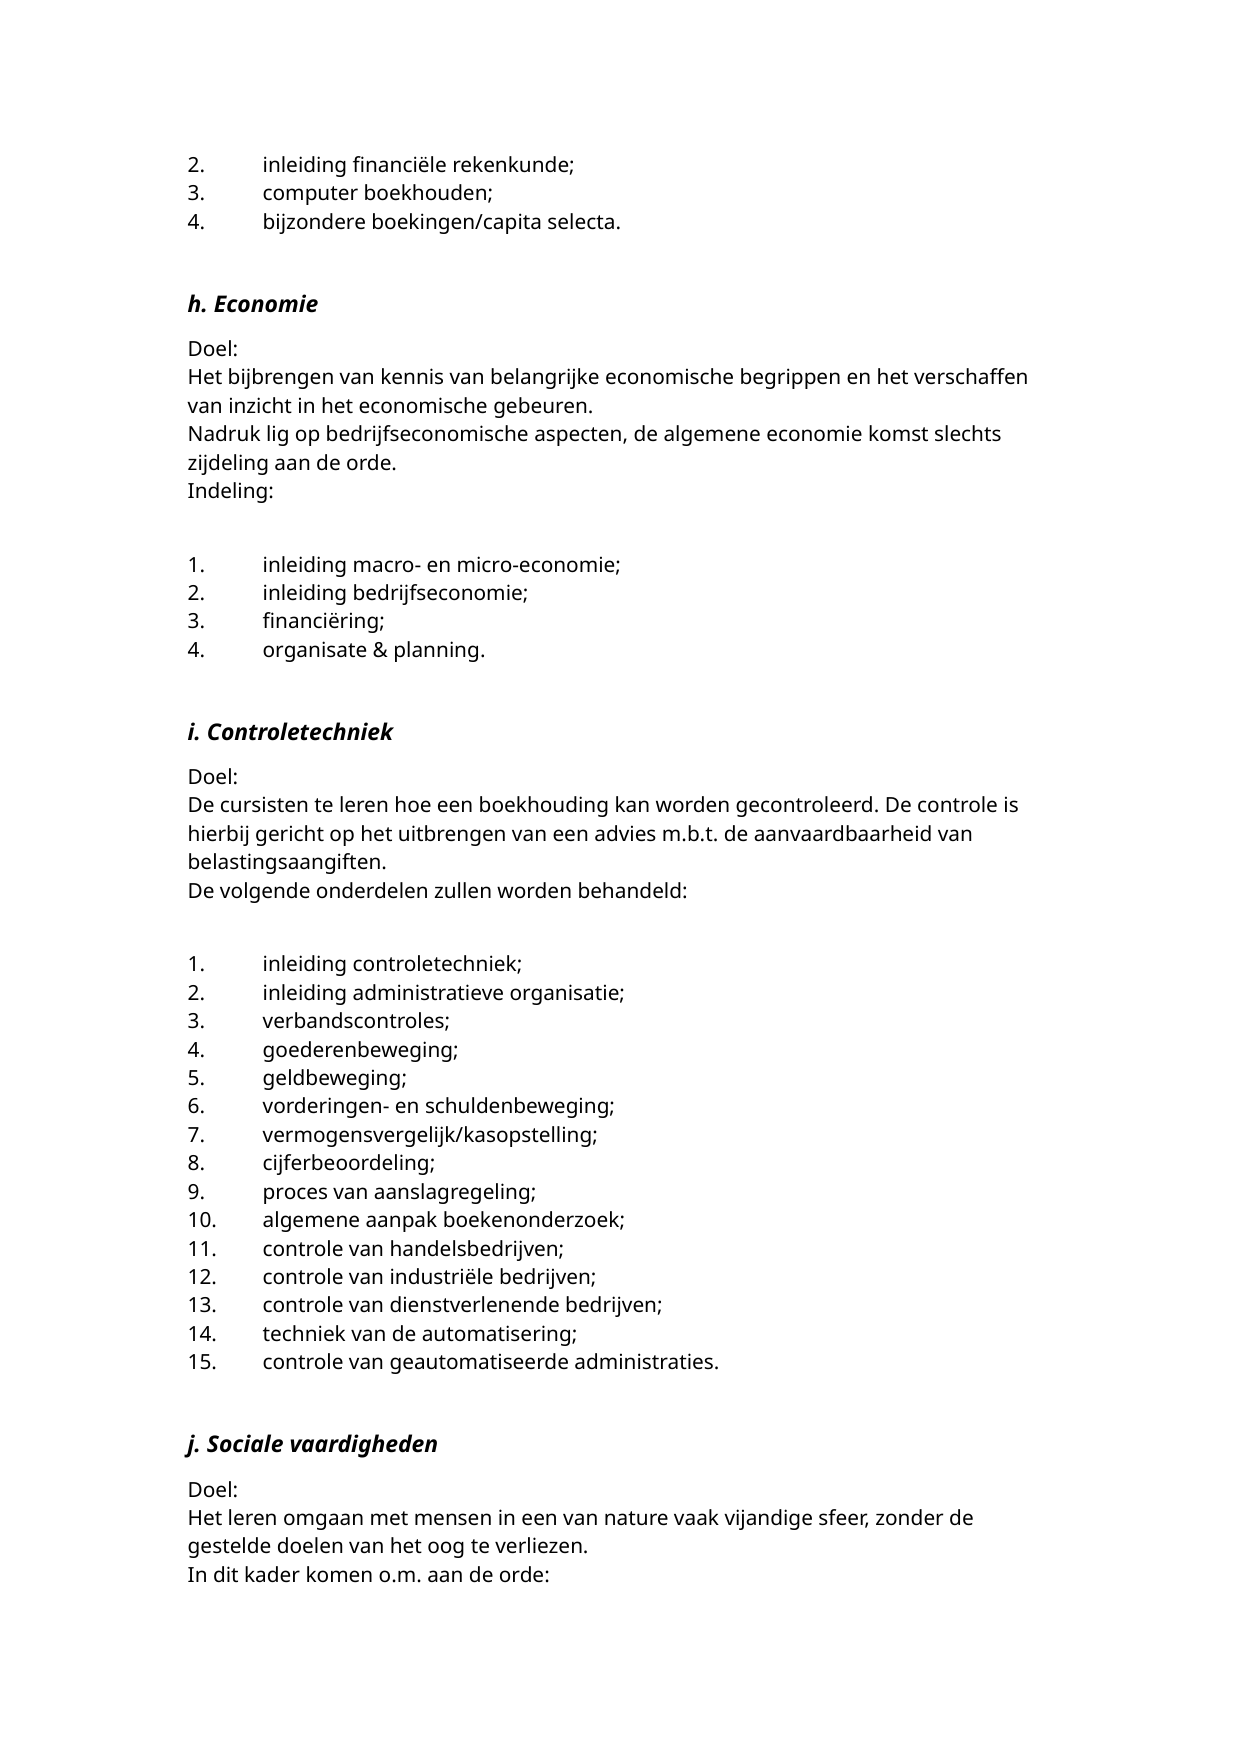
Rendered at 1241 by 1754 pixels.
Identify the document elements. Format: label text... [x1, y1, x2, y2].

text Doel: [187, 1475, 1053, 1503]
list controle van dienstverlenende bedrijven; [187, 1291, 1053, 1319]
list techniek van de automatisering; [187, 1319, 1053, 1347]
list computer boekhouden; [187, 178, 1053, 207]
list inleiding bedrijfseconomie; [187, 578, 1053, 607]
list vorderingen- en schuldenbeweging; [187, 1092, 1053, 1120]
list proces van aanslagregeling; [187, 1177, 1053, 1205]
list bijzondere boekingen/capita selecta. [187, 207, 1053, 235]
list inleiding financiële rekenkunde; [187, 150, 1053, 178]
list inleiding controletechniek; [187, 949, 1053, 978]
list algemene aanpak boekenonderzoek; [187, 1205, 1053, 1234]
subtitle j. Sociale vaardigheden [187, 1428, 1053, 1460]
text In dit kader komen o.m. aan de orde: [187, 1560, 1053, 1588]
text Indeling: [187, 476, 1053, 505]
list controle van geautomatiseerde administraties. [187, 1347, 1053, 1376]
text De cursisten te leren hoe een boekhouding kan worden gecontroleerd. De controle is hierbij gericht op het uitbrengen van een advies m.b.t. de aanvaardbaarheid van belastingsaangiften. [187, 791, 1053, 876]
list vermogensvergelijk/kasopstelling; [187, 1120, 1053, 1148]
list financiëring; [187, 607, 1053, 635]
text Nadruk lig op bedrijfseconomische aspecten, de algemene economie komst slechts zijdeling aan de orde. [187, 419, 1053, 476]
list cijferbeoordeling; [187, 1148, 1053, 1177]
list inleiding administratieve organisatie; [187, 978, 1053, 1006]
list geldbeweging; [187, 1063, 1053, 1092]
text De volgende onderdelen zullen worden behandeld: [187, 876, 1053, 904]
text Doel: [187, 762, 1053, 791]
text Het leren omgaan met mensen in een van nature vaak vijandige sfeer, zonder de gestelde doelen van het oog te verliezen. [187, 1503, 1053, 1560]
list verbandscontroles; [187, 1006, 1053, 1035]
text Doel: [187, 334, 1053, 362]
list organisate & planning. [187, 635, 1053, 663]
list goederenbeweging; [187, 1035, 1053, 1063]
list controle van industriële bedrijven; [187, 1262, 1053, 1291]
subtitle i. Controletechniek [187, 716, 1053, 747]
list inleiding macro- en micro-economie; [187, 550, 1053, 578]
list controle van handelsbedrijven; [187, 1234, 1053, 1262]
subtitle h. Economie [187, 288, 1053, 319]
text Het bijbrengen van kennis van belangrijke economische begrippen en het verschaffen van inzicht in het economische gebeuren. [187, 362, 1053, 419]
